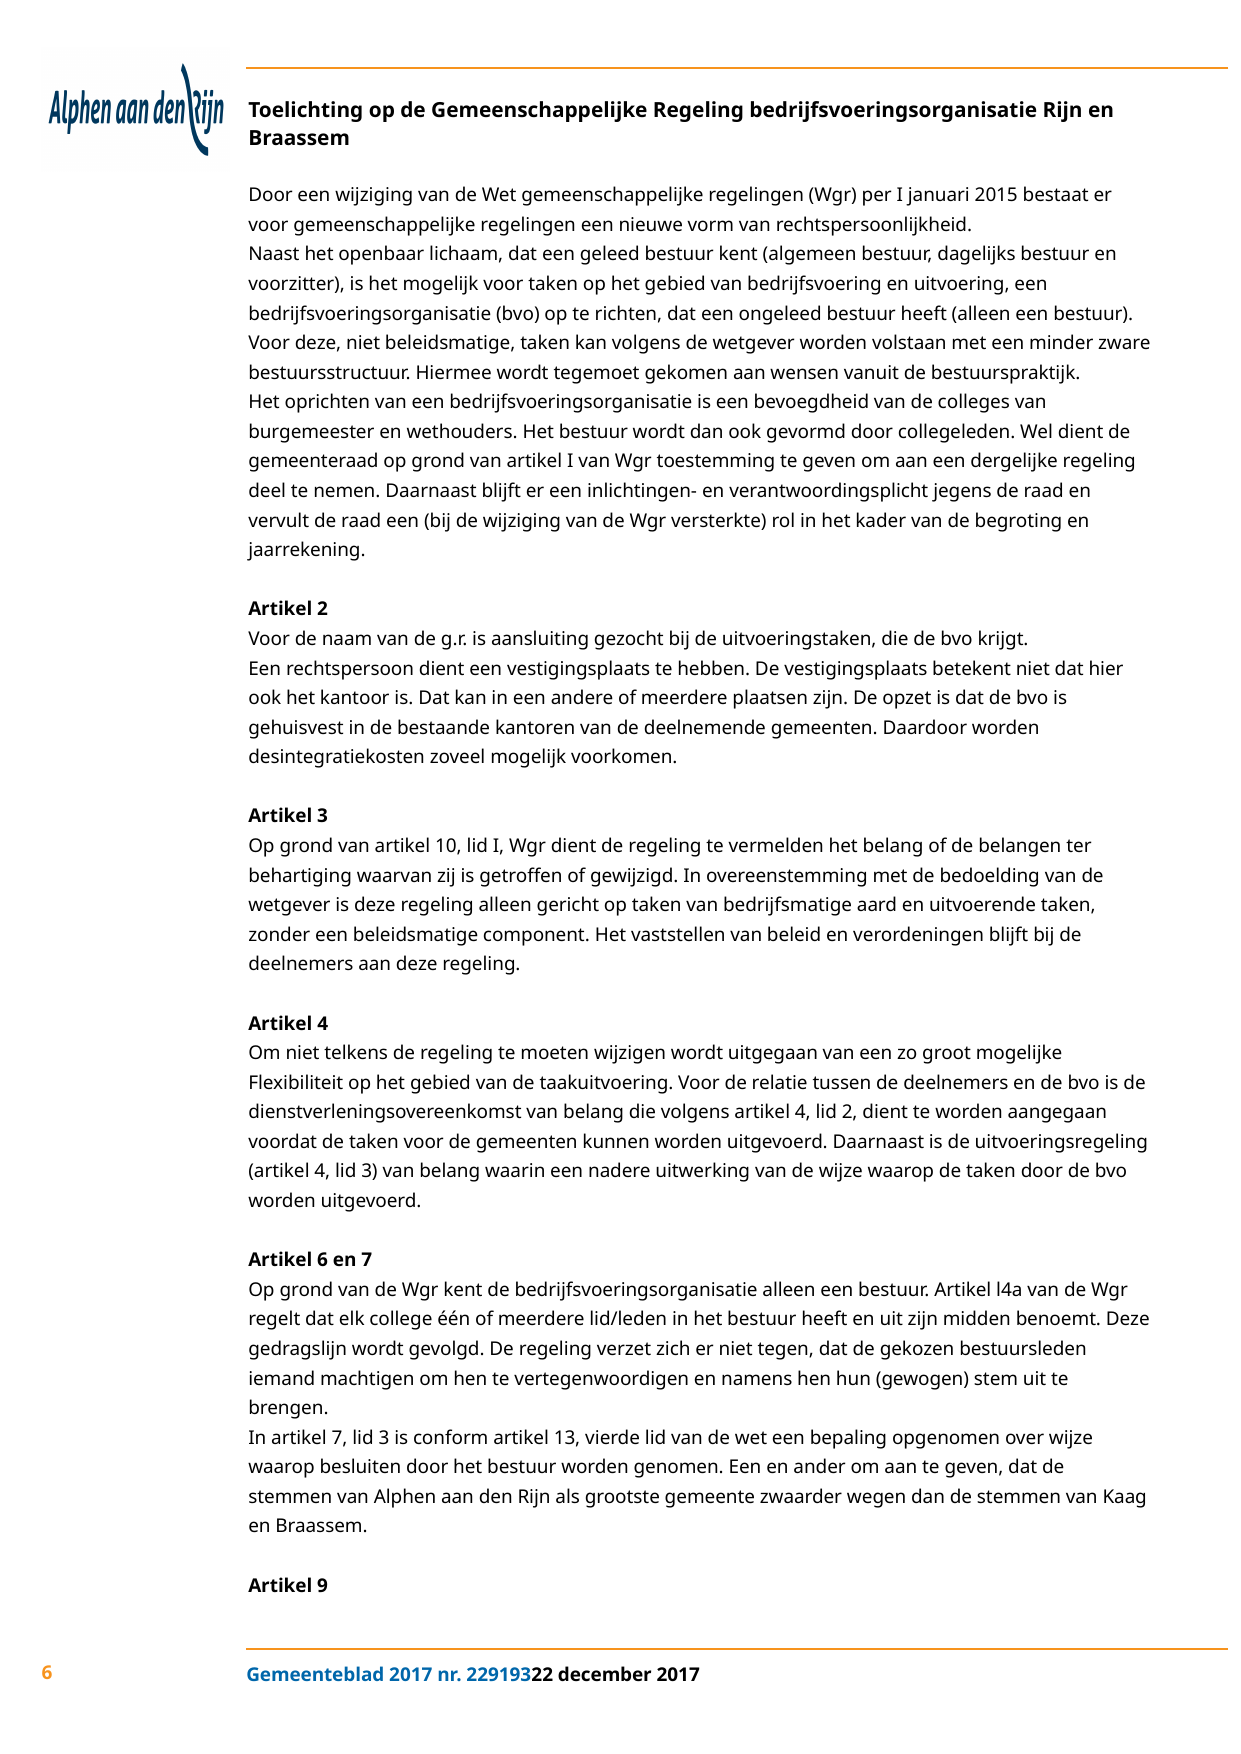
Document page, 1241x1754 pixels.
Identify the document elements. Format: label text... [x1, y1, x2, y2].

text Om niet telkens de regeling te moeten wijzigen wordt uitgegaan van een zo groot mogelijke Flexibiliteit op het gebied van de taakuitvoering. Voor de relatie tussen de deelnemers en de bvo is de dienstverleningsovereenkomst van belang die volgens artikel 4, lid 2, dient te worden aangegaan voordat de taken voor de gemeenten kunnen worden uitgevoerd. Daarnaast is de uitvoeringsregeling (artikel 4, lid 3) van belang waarin een nadere uitwerking van de wijze waarop de taken door de bvo worden uitgevoerd. [248, 1039, 1152, 1213]
text Artikel 4 [248, 1010, 1152, 1035]
text Door een wijziging van de Wet gemeenschappelijke regelingen (Wgr) per I januari 2015 bestaat er voor gemeenschappelijke regelingen een nieuwe vorm van rechtspersoonlijkheid. [248, 181, 1152, 237]
text Artikel 9 [248, 1572, 1152, 1597]
text Artikel 6 en 7 [248, 1246, 1152, 1272]
text Het oprichten van een bedrijfsvoeringsorganisatie is een bevoegdheid van de colleges van burgemeester en wethouders. Het bestuur wordt dan ook gevormd door collegeleden. Wel dient de gemeenteraad op grond van artikel I van Wgr toestemming te geven om aan een dergelijke regeling deel te nemen. Daarnaast blijft er een inlichtingen- en verantwoordingsplicht jegens de raad en vervult de raad een (bij de wijziging van de Wgr versterkte) rol in het kader van de begroting en jaarrekening. [248, 388, 1152, 562]
picture [41, 47, 231, 172]
text Artikel 3 [248, 803, 1152, 828]
text In artikel 7, lid 3 is conform artikel 13, vierde lid van de wet een bepaling opgenomen over wijze waarop besluiten door het bestuur worden genomen. Een en ander om aan te geven, dat de stemmen van Alphen aan den Rijn als grootste gemeente zwaarder wegen dan de stemmen van Kaag en Braassem. [248, 1424, 1152, 1538]
text Een rechtspersoon dient een vestigingsplaats te hebben. De vestigingsplaats betekent niet dat hier ook het kantoor is. Dat kan in een andere of meerdere plaatsen zijn. De opzet is dat de bvo is gehuisvest in de bestaande kantoren van de deelnemende gemeenten. Daardoor worden desintegratiekosten zoveel mogelijk voorkomen. [248, 655, 1152, 769]
text Artikel 2 [248, 596, 1152, 621]
text Toelichting op de Gemeenschappelijke Regeling bedrijfsvoeringsorganisatie Rijn en Braassem [248, 95, 1152, 152]
text Op grond van artikel 10, lid I, Wgr dient de regeling te vermelden het belang of de belangen ter behartiging waarvan zij is getroffen of gewijzigd. In overeenstemming met de bedoelding van de wetgever is deze regeling alleen gericht op taken van bedrijfsmatige aard en uitvoerende taken, zonder een beleidsmatige component. Het vaststellen van beleid en verordeningen blijft bij de deelnemers aan deze regeling. [248, 832, 1152, 976]
text Voor deze, niet beleidsmatige, taken kan volgens de wetgever worden volstaan met een minder zware bestuursstructuur. Hiermee wordt tegemoet gekomen aan wensen vanuit de bestuurspraktijk. [248, 329, 1152, 384]
text Voor de naam van de g.r. is aansluiting gezocht bij de uitvoeringstaken, die de bvo krijgt. [248, 625, 1152, 651]
text Naast het openbaar lichaam, dat een geleed bestuur kent (algemeen bestuur, dagelijks bestuur en voorzitter), is het mogelijk voor taken op het gebied van bedrijfsvoering en uitvoering, een bedrijfsvoeringsorganisatie (bvo) op te richten, dat een ongeleed bestuur heeft (alleen een bestuur). [248, 241, 1152, 325]
text Op grond van de Wgr kent de bedrijfsvoeringsorganisatie alleen een bestuur. Artikel l4a van de Wgr regelt dat elk college één of meerdere lid/leden in het bestuur heeft en uit zijn midden benoemt. Deze gedragslijn wordt gevolgd. De regeling verzet zich er niet tegen, dat de gekozen bestuursleden iemand machtigen om hen te vertegenwoordigen en namens hen hun (gewogen) stem uit te brengen. [248, 1276, 1152, 1420]
